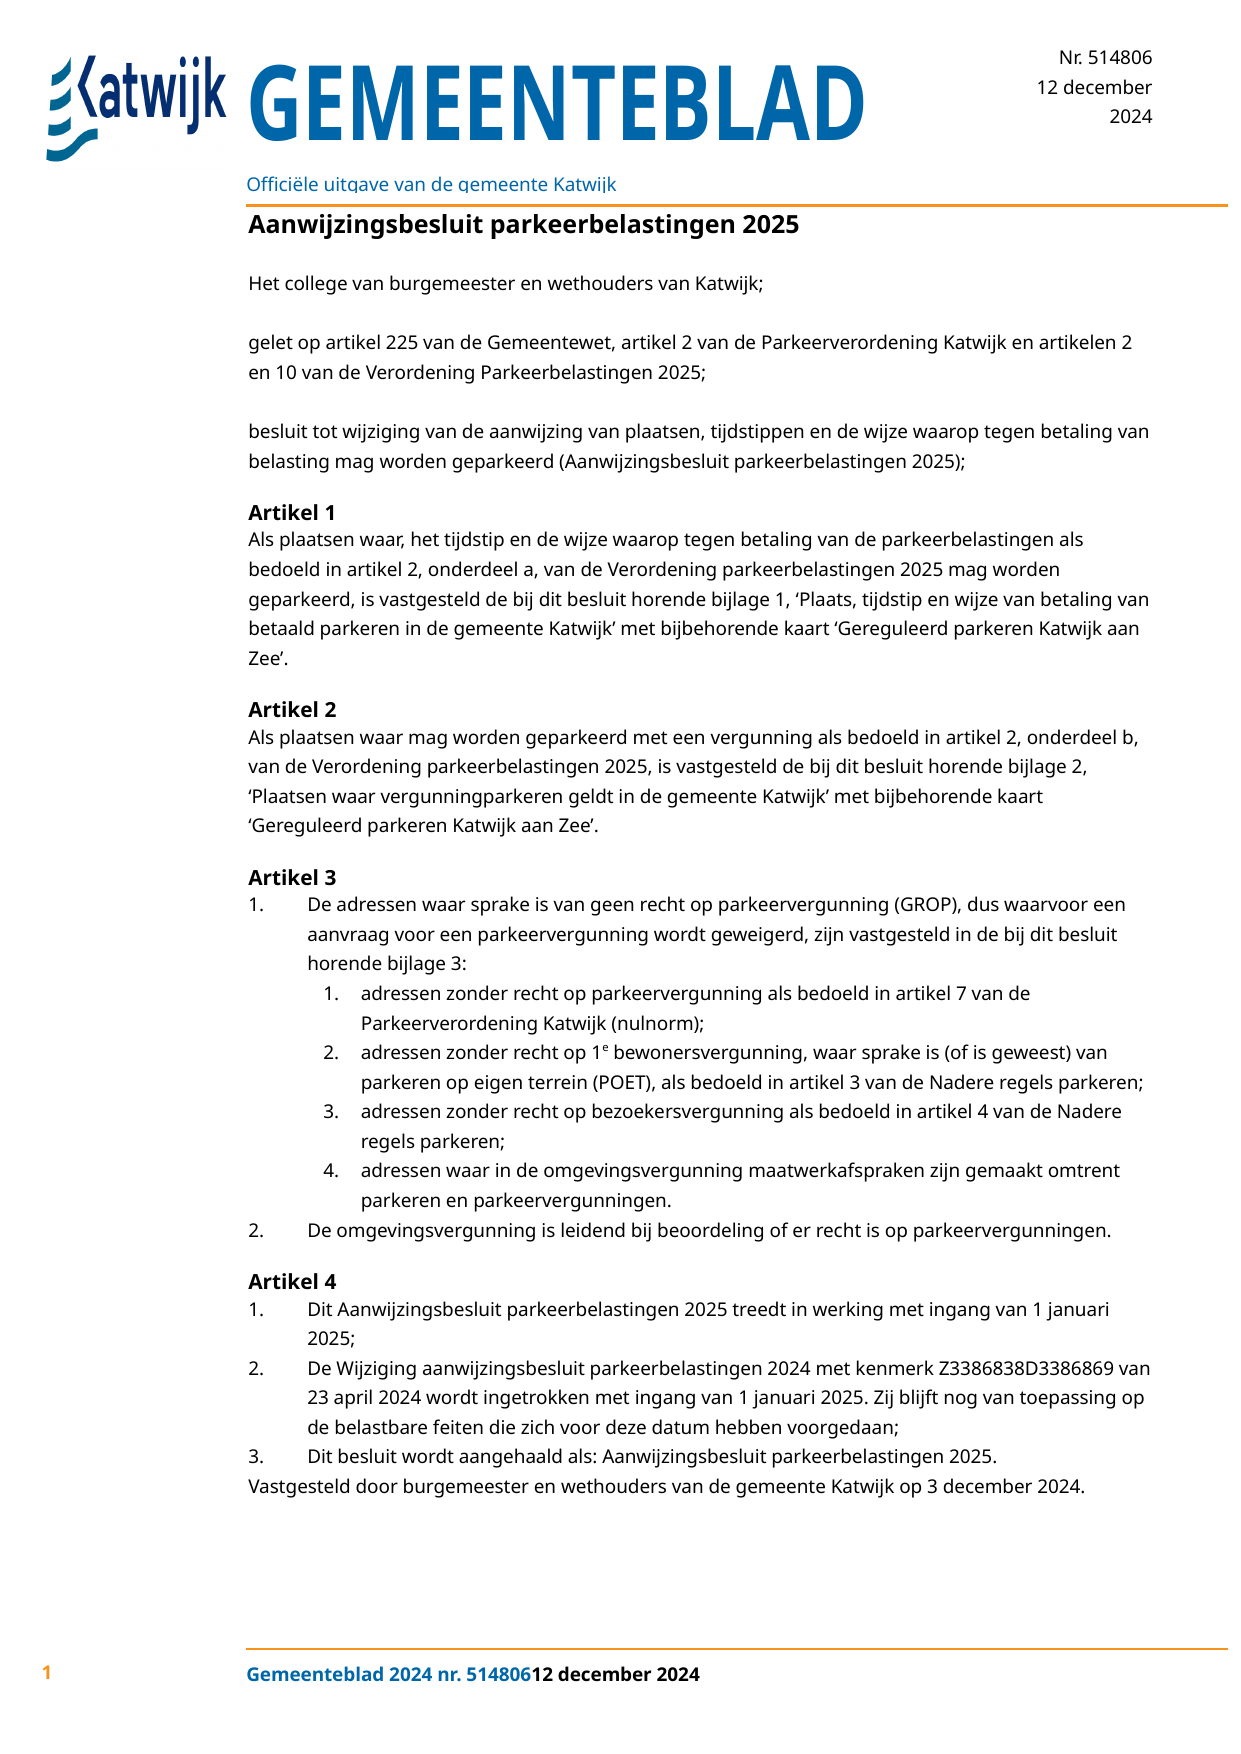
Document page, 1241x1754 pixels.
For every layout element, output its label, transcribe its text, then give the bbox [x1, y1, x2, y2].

list Dit besluit wordt aangehaald als: Aanwijzingsbesluit parkeerbelastingen 2025. [248, 1444, 1152, 1469]
text Aanwijzingsbesluit parkeerbelastingen 2025 [248, 207, 1152, 241]
text gelet op artikel 225 van de Gemeentewet, artikel 2 van de Parkeerverordening Katwijk en artikelen 2 en 10 van de Verordening Parkeerbelastingen 2025; [248, 329, 1152, 385]
list De Wijziging aanwijzingsbesluit parkeerbelastingen 2024 met kenmerk Z3386838D3386869 van 23 april 2024 wordt ingetrokken met ingang van 1 januari 2025. Zij blijft nog van toepassing op de belastbare feiten die zich voor deze datum hebben voorgedaan; [248, 1355, 1152, 1440]
text Als plaatsen waar, het tijdstip en de wijze waarop tegen betaling van de parkeerbelastingen als bedoeld in artikel 2, onderdeel a, van de Verordening parkeerbelastingen 2025 mag worden geparkeerd, is vastgesteld de bij dit besluit horende bijlage 1, ‘Plaats, tijdstip en wijze van betaling van betaald parkeren in de gemeente Katwijk’ met bijbehorende kaart ‘Gereguleerd parkeren Katwijk aan Zee’. [248, 527, 1152, 671]
list adressen waar in de omgevingsvergunning maatwerkafspraken zijn gemaakt omtrent parkeren en parkeervergunningen. [323, 1158, 1152, 1213]
list adressen zonder recht op parkeervergunning als bedoeld in artikel 7 van de Parkeerverordening Katwijk (nulnorm); [323, 980, 1152, 1036]
text besluit tot wijziging van de aanwijzing van plaatsen, tijdstippen en de wijze waarop tegen betaling van belasting mag worden geparkeerd (Aanwijzingsbesluit parkeerbelastingen 2025); [248, 418, 1152, 473]
list Dit Aanwijzingsbesluit parkeerbelastingen 2025 treedt in werking met ingang van 1 januari 2025; [248, 1296, 1152, 1351]
text Artikel 2 [248, 695, 1152, 724]
text Artikel 4 [248, 1267, 1152, 1296]
text Artikel 1 [248, 498, 1152, 527]
list adressen zonder recht op 1e bewonersvergunning, waar sprake is (of is geweest) van parkeren op eigen terrein (POET), als bedoeld in artikel 3 van de Nadere regels parkeren; [323, 1039, 1152, 1095]
text Als plaatsen waar mag worden geparkeerd met een vergunning als bedoeld in artikel 2, onderdeel b, van de Verordening parkeerbelastingen 2025, is vastgesteld de bij dit besluit horende bijlage 2, ‘Plaatsen waar vergunningparkeren geldt in de gemeente Katwijk’ met bijbehorende kaart ‘Gereguleerd parkeren Katwijk aan Zee’. [248, 724, 1152, 838]
text Het college van burgemeester en wethouders van Katwijk; [248, 270, 1152, 296]
list De adressen waar sprake is van geen recht op parkeervergunning (GROP), dus waarvoor een aanvraag voor een parkeervergunning wordt geweigerd, zijn vastgesteld in de bij dit besluit horende bijlage 3: [248, 891, 1152, 976]
picture [41, 47, 231, 172]
text Artikel 3 [248, 863, 1152, 891]
text Vastgesteld door burgemeester en wethouders van de gemeente Katwijk op 3 december 2024. [248, 1473, 1152, 1499]
list adressen zonder recht op bezoekersvergunning als bedoeld in artikel 4 van de Nadere regels parkeren; [323, 1098, 1152, 1154]
list De omgevingsvergunning is leidend bij beoordeling of er recht is op parkeervergunningen. [248, 1217, 1152, 1243]
